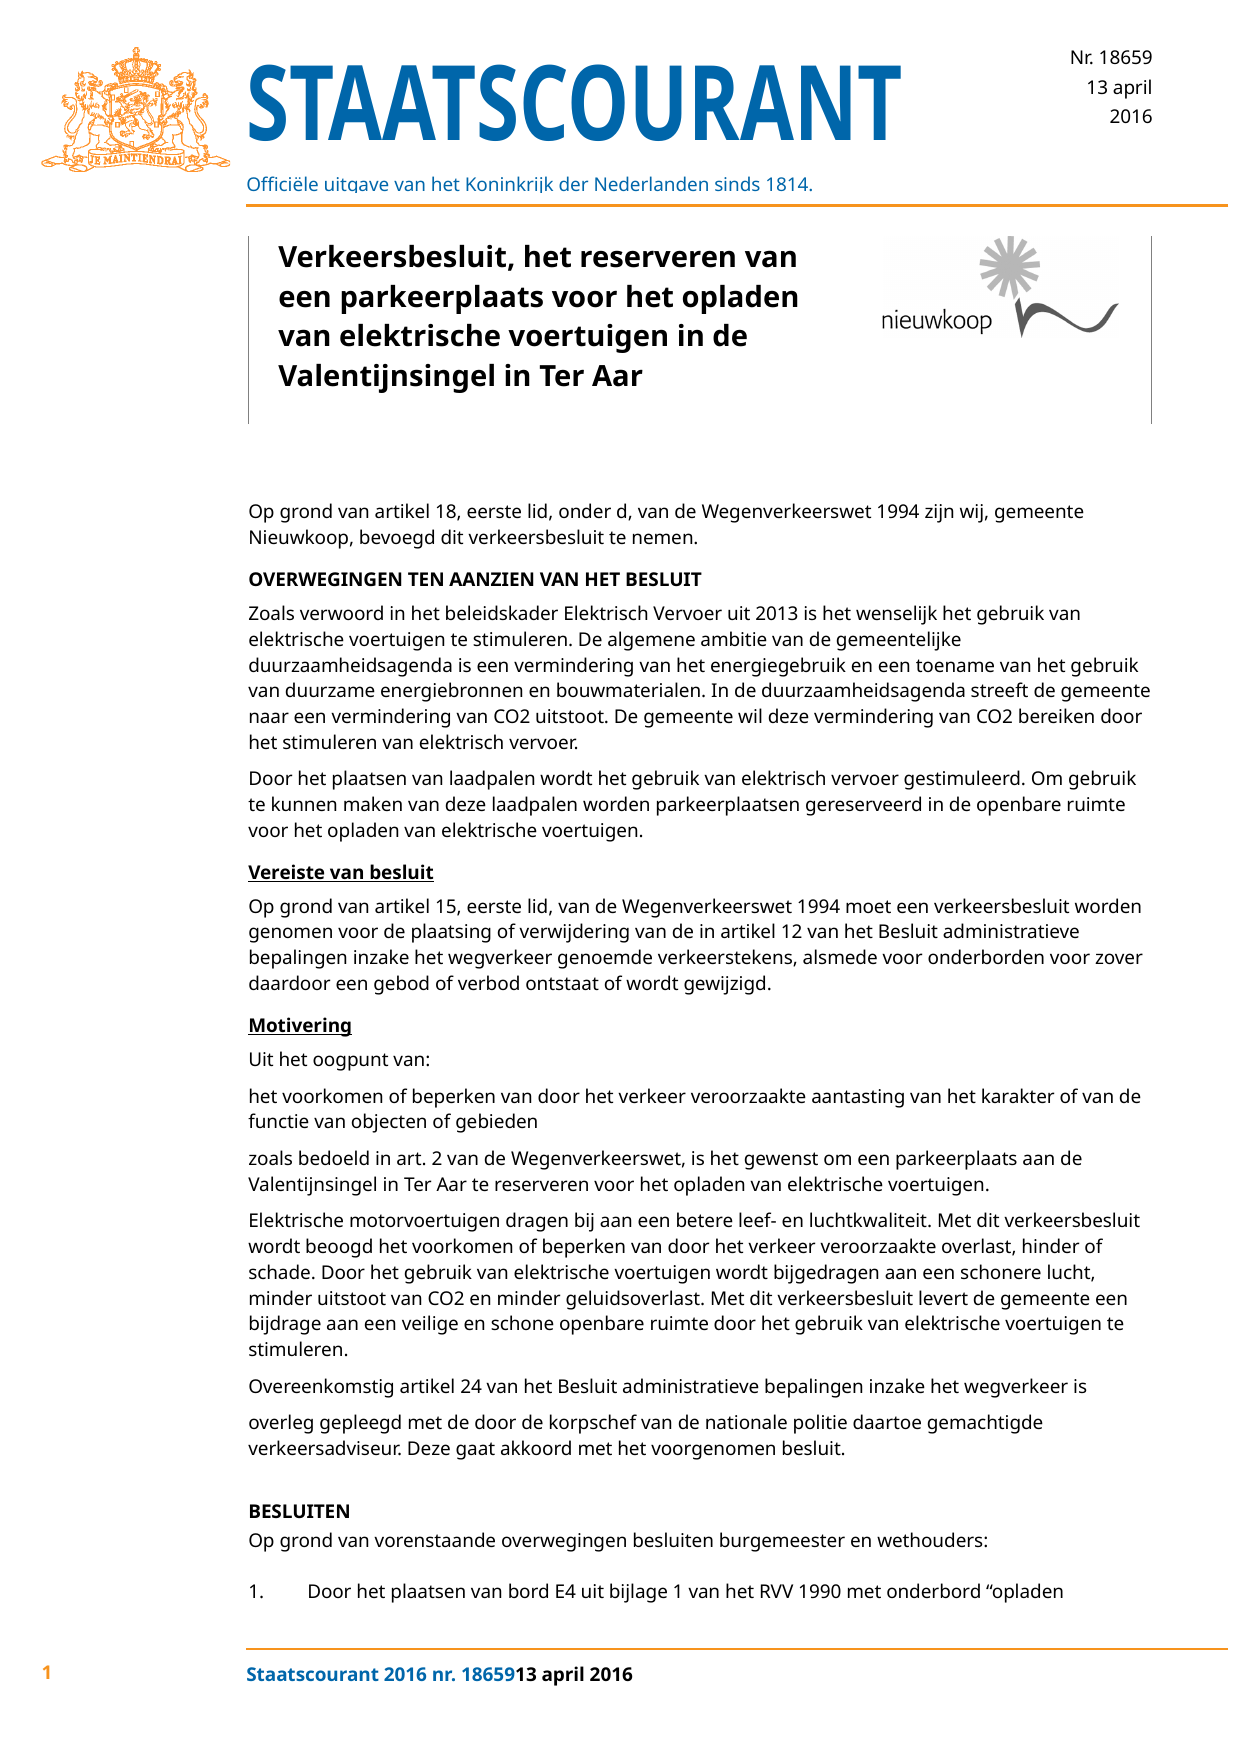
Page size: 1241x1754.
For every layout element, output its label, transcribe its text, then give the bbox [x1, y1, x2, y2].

text Op grond van artikel 18, eerste lid, onder d, van de Wegenverkeerswet 1994 zijn wij, gemeente Nieuwkoop, bevoegd dit verkeersbesluit te nemen. [248, 499, 1152, 550]
text BESLUITEN [248, 1498, 1152, 1524]
list Door het plaatsen van bord E4 uit bijlage 1 van het RVV 1990 met onderbord “opladen [248, 1578, 1152, 1604]
table_header [850, 236, 1151, 424]
picture [882, 236, 1119, 338]
text Motivering [248, 1012, 1152, 1038]
text Op grond van artikel 15, eerste lid, van de Wegenverkeerswet 1994 moet een verkeersbesluit worden genomen voor de plaatsing of verwijdering van de in artikel 12 van het Besluit administratieve bepalingen inzake het wegverkeer genoemde verkeerstekens, alsmede voor onderborden voor zover daardoor een gebod of verbod ontstaat of wordt gewijzigd. [248, 893, 1152, 996]
text het voorkomen of beperken van door het verkeer veroorzaakte aantasting van het karakter of van de functie van objecten of gebieden [248, 1083, 1152, 1134]
text overleg gepleegd met de door de korpschef van de nationale politie daartoe gemachtigde verkeersadviseur. Deze gaat akkoord met het voorgenomen besluit. [248, 1409, 1152, 1461]
text Zoals verwoord in het beleidskader Elektrisch Vervoer uit 2013 is het wenselijk het gebruik van elektrische voertuigen te stimuleren. De algemene ambitie van de gemeentelijke duurzaamheidsagenda is een vermindering van het energiegebruik en een toename van het gebruik van duurzame energiebronnen en bouwmaterialen. In de duurzaamheidsagenda streeft de gemeente naar een vermindering van CO2 uitstoot. De gemeente wil deze vermindering van CO2 bereiken door het stimuleren van elektrisch vervoer. [248, 600, 1152, 755]
table_header Verkeersbesluit, het reserveren van een parkeerplaats voor het opladen van elektrische voertuigen in de Valentijnsingel in Ter Aar [249, 236, 850, 424]
text Overeenkomstig artikel 24 van het Besluit administratieve bepalingen inzake het wegverkeer is [248, 1373, 1152, 1399]
text Door het plaatsen van laadpalen wordt het gebruik van elektrisch vervoer gestimuleerd. Om gebruik te kunnen maken van deze laadpalen worden parkeerplaatsen gereserveerd in de openbare ruimte voor het opladen van elektrische voertuigen. [248, 766, 1152, 843]
picture [41, 47, 231, 172]
text OVERWEGINGEN TEN AANZIEN VAN HET BESLUIT [248, 566, 1152, 592]
text Elektrische motorvoertuigen dragen bij aan een betere leef- en luchtkwaliteit. Met dit verkeersbesluit wordt beoogd het voorkomen of beperken van door het verkeer veroorzaakte overlast, hinder of schade. Door het gebruik van elektrische voertuigen wordt bijgedragen aan een schonere lucht, minder uitstoot van CO2 en minder geluidsoverlast. Met dit verkeersbesluit levert de gemeente een bijdrage aan een veilige en schone openbare ruimte door het gebruik van elektrische voertuigen te stimuleren. [248, 1208, 1152, 1362]
text Uit het oogpunt van: [248, 1046, 1152, 1072]
text Vereiste van besluit [248, 859, 1152, 885]
text Op grond van vorenstaande overwegingen besluiten burgemeester en wethouders: [248, 1528, 1152, 1553]
text zoals bedoeld in art. 2 van de Wegenverkeerswet, is het gewenst om een parkeerplaats aan de Valentijnsingel in Ter Aar te reserveren voor het opladen van elektrische voertuigen. [248, 1145, 1152, 1197]
